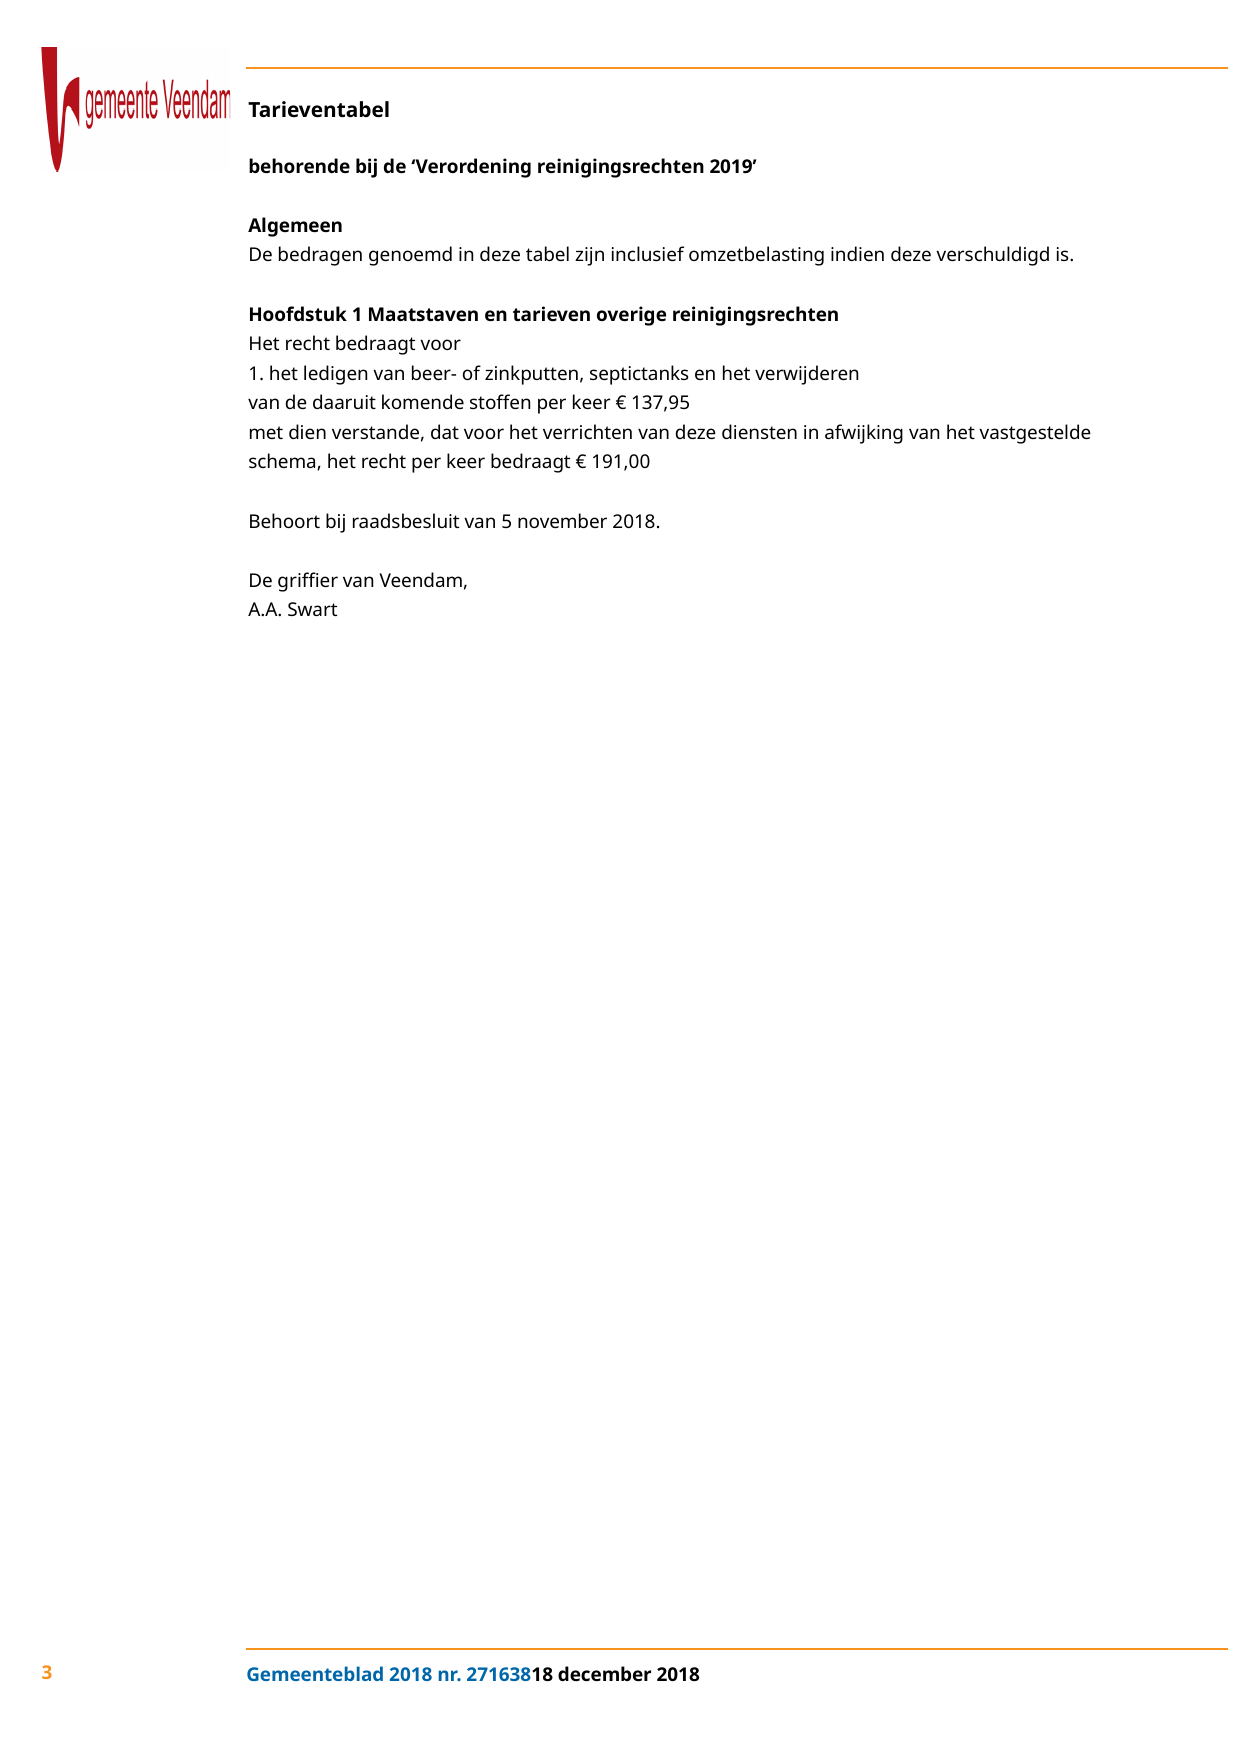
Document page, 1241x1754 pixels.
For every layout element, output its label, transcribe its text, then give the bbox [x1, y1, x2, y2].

text behorende bij de ‘Verordening reinigingsrechten 2019’ [248, 153, 1152, 179]
text Het recht bedraagt voor [248, 330, 1152, 356]
text Behoort bij raadsbesluit van 5 november 2018. [248, 508, 1152, 534]
text met dien verstande, dat voor het verrichten van deze diensten in afwijking van het vastgestelde schema, het recht per keer bedraagt € 191,00 [248, 419, 1152, 474]
picture [41, 47, 231, 172]
text 1. het ledigen van beer- of zinkputten, septictanks en het verwijderen [248, 360, 1152, 386]
text Hoofdstuk 1 Maatstaven en tarieven overige reinigingsrechten [248, 301, 1152, 327]
text van de daaruit komende stoffen per keer € 137,95 [248, 389, 1152, 415]
text Tarieventabel [248, 95, 1152, 123]
text Algemeen [248, 212, 1152, 238]
text De bedragen genoemd in deze tabel zijn inclusief omzetbelasting indien deze verschuldigd is. [248, 242, 1152, 267]
text A.A. Swart [248, 597, 1152, 622]
text De griffier van Veendam, [248, 567, 1152, 593]
